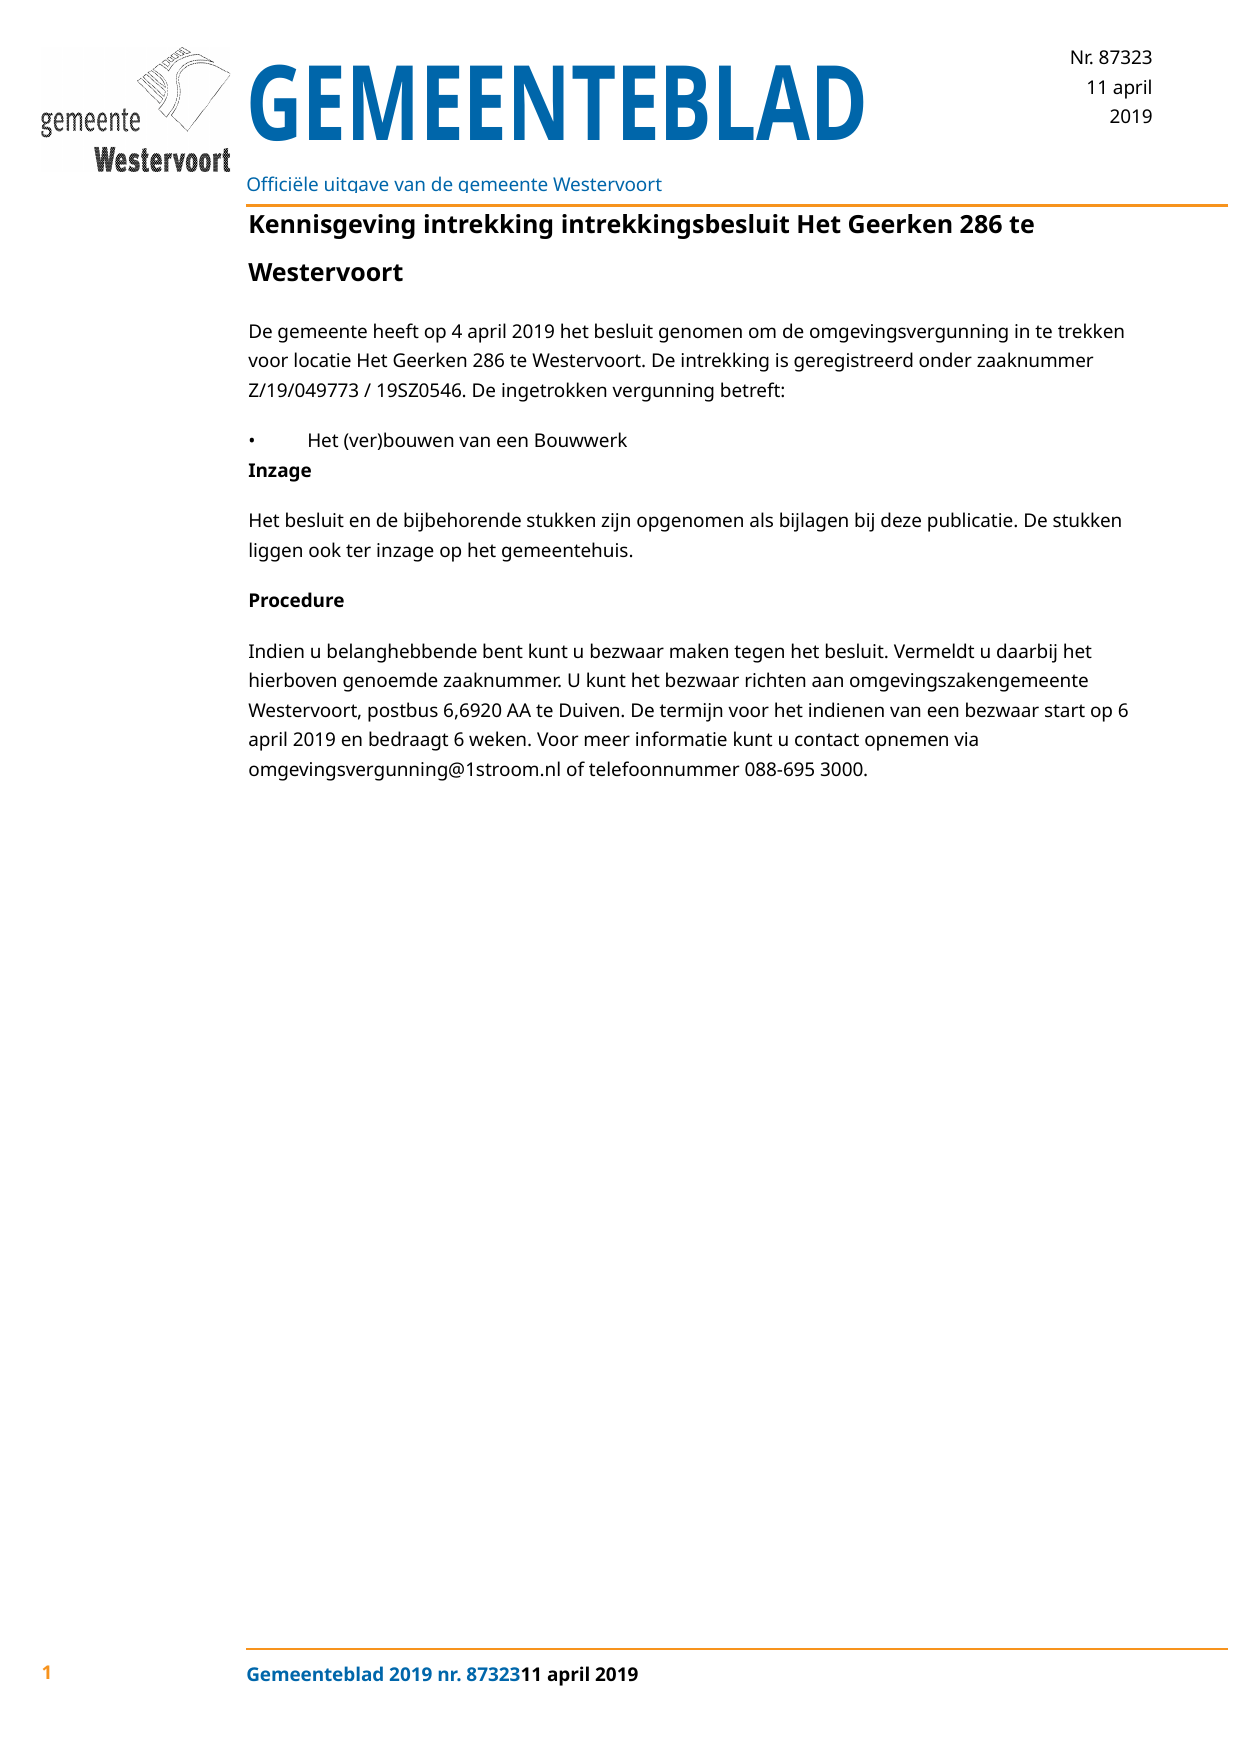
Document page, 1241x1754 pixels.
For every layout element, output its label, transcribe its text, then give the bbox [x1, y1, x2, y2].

text Inzage [248, 457, 1152, 483]
list Het (ver)bouwen van een Bouwwerk [248, 427, 1152, 453]
text Het besluit en de bijbehorende stukken zijn opgenomen als bijlagen bij deze publicatie. De stukken liggen ook ter inzage op het gemeentehuis. [248, 507, 1152, 563]
text Kennisgeving intrekking intrekkingsbesluit Het Geerken 286 te Westervoort [248, 207, 1152, 288]
picture [41, 47, 231, 172]
text De gemeente heeft op 4 april 2019 het besluit genomen om de omgevingsvergunning in te trekken voor locatie Het Geerken 286 te Westervoort. De intrekking is geregistreerd onder zaaknummer Z/19/049773 / 19SZ0546. De ingetrokken vergunning betreft: [248, 318, 1152, 403]
text Procedure [248, 587, 1152, 613]
text Indien u belanghebbende bent kunt u bezwaar maken tegen het besluit. Vermeldt u daarbij het hierboven genoemde zaaknummer. U kunt het bezwaar richten aan omgevingszakengemeente Westervoort, postbus 6,6920 AA te Duiven. De termijn voor het indienen van een bezwaar start op 6 april 2019 en bedraagt 6 weken. Voor meer informatie kunt u contact opnemen via omgevingsvergunning@1stroom.nl of telefoonnummer 088-695 3000. [248, 638, 1152, 782]
